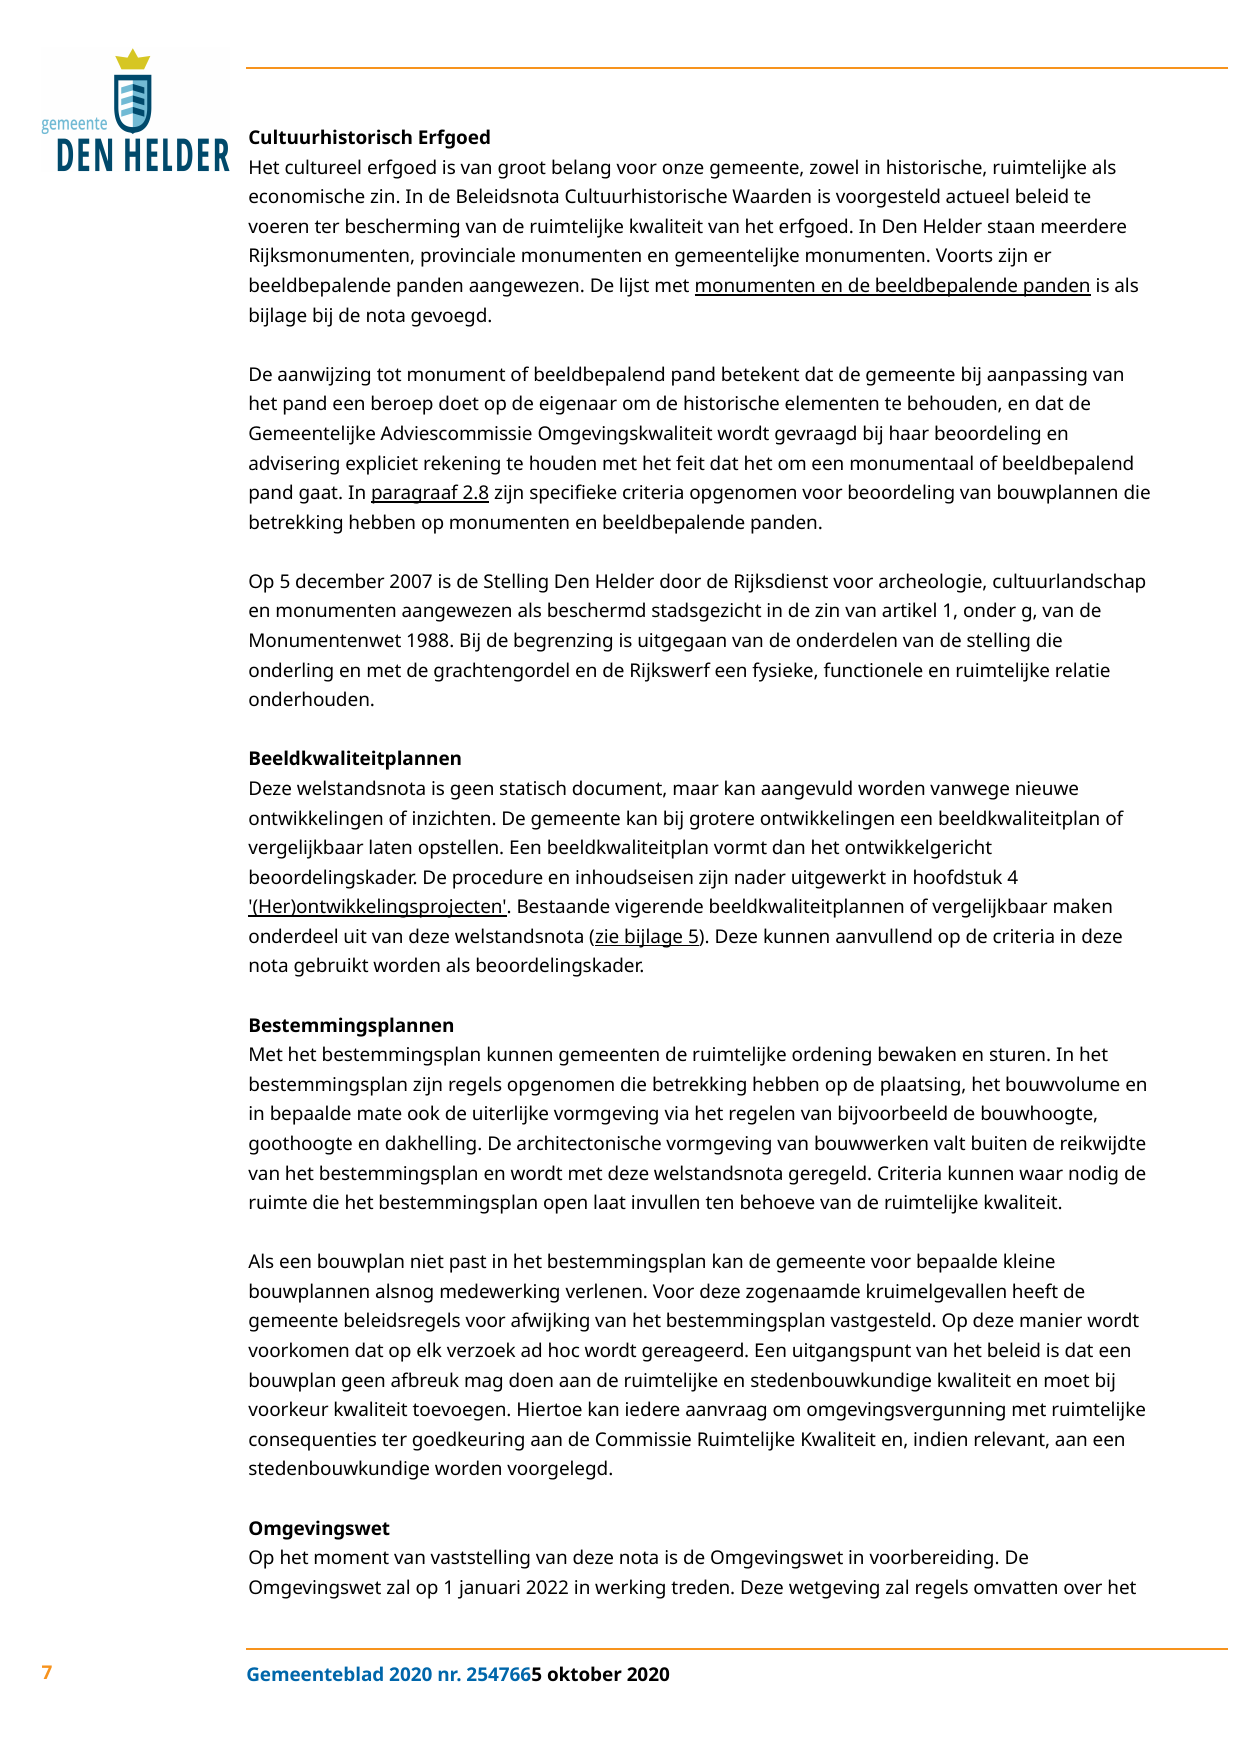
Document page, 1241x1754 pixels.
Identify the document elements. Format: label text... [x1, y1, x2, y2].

text Op 5 december 2007 is de Stelling Den Helder door de Rijksdienst voor archeologie, cultuurlandschap en monumenten aangewezen als beschermd stadsgezicht in de zin van artikel 1, onder g, van de Monumentenwet 1988. Bij de begrenzing is uitgegaan van de onderdelen van de stelling die onderling en met de grachtengordel en de Rijkswerf een fysieke, functionele en ruimtelijke relatie onderhouden. [248, 568, 1152, 712]
text Bestemmingsplannen [248, 1012, 1152, 1038]
picture [100, 154, 106, 172]
text Het cultureel erfgoed is van groot belang voor onze gemeente, zowel in historische, ruimtelijke als economische zin. In de Beleidsnota Cultuurhistorische Waarden is voorgesteld actueel beleid te voeren ter bescherming van de ruimtelijke kwaliteit van het erfgoed. In Den Helder staan meerdere Rijksmonumenten, provinciale monumenten en gemeentelijke monumenten. Voorts zijn er beeldbepalende panden aangewezen. De lijst met monumenten en de beeldbepalende panden is als bijlage bij de nota gevoegd. [248, 154, 1152, 328]
picture [130, 157, 135, 172]
text De aanwijzing tot monument of beeldbepalend pand betekent dat de gemeente bij aanpassing van het pand een beroep doet op de eigenaar om de historische elementen te behouden, en dat de Gemeentelijke Adviescommissie Omgevingskwaliteit wordt gevraagd bij haar beoordeling en advisering expliciet rekening te houden met het feit dat het om een monumentaal of beeldbepalend pand gaat. In paragraaf 2.8 zijn specifieke criteria opgenomen voor beoordeling van bouwplannen die betrekking hebben op monumenten en beeldbepalende panden. [248, 361, 1152, 535]
text Deze welstandsnota is geen statisch document, maar kan aangevuld worden vanwege nieuwe ontwikkelingen of inzichten. De gemeente kan bij grotere ontwikkelingen een beeldkwaliteitplan of vergelijkbaar laten opstellen. Een beeldkwaliteitplan vormt dan het ontwikkelgericht beoordelingskader. De procedure en inhoudseisen zijn nader uitgewerkt in hoofdstuk 4 '(Her)ontwikkelingsprojecten'. Bestaande vigerende beeldkwaliteitplannen of vergelijkbaar maken onderdeel uit van deze welstandsnota (zie bijlage 5). Deze kunnen aanvullend op de criteria in deze nota gebruikt worden als beoordelingskader. [248, 775, 1152, 978]
text Beeldkwaliteitplannen [248, 746, 1152, 771]
text Met het bestemmingsplan kunnen gemeenten de ruimtelijke ordening bewaken en sturen. In het bestemmingsplan zijn regels opgenomen die betrekking hebben op de plaatsing, het bouwvolume en in bepaalde mate ook de uiterlijke vormgeving via het regelen van bijvoorbeeld de bouwhoogte, goothoogte en dakhelling. De architectonische vormgeving van bouwwerken valt buiten de reikwijdte van het bestemmingsplan en wordt met deze welstandsnota geregeld. Criteria kunnen waar nodig de ruimte die het bestemmingsplan open laat invullen ten behoeve van de ruimtelijke kwaliteit. [248, 1041, 1152, 1215]
picture [220, 160, 224, 172]
picture [63, 144, 68, 165]
text Omgevingswet [248, 1515, 1152, 1541]
picture [41, 47, 231, 172]
text Als een bouwplan niet past in het bestemmingsplan kan de gemeente voor bepaalde kleine bouwplannen alsnog medewerking verlenen. Voor deze zogenaamde kruimelgevallen heeft de gemeente beleidsregels voor afwijking van het bestemmingsplan vastgesteld. Op deze manier wordt voorkomen dat op elk verzoek ad hoc wordt gereageerd. Een uitgangspunt van het beleid is dat een bouwplan geen afbreuk mag doen aan de ruimtelijke en stedenbouwkundige kwaliteit en moet bij voorkeur kwaliteit toevoegen. Hiertoe kan iedere aanvraag om omgevingsvergunning met ruimtelijke consequenties ter goedkeuring aan de Commissie Ruimtelijke Kwaliteit en, indien relevant, aan een stedenbouwkundige worden voorgelegd. [248, 1248, 1152, 1481]
text Op het moment van vaststelling van deze nota is de Omgevingswet in voorbereiding. De Omgevingswet zal op 1 januari 2022 in werking treden. Deze wetgeving zal regels omvatten over het [248, 1544, 1152, 1600]
picture [182, 144, 187, 165]
text Cultuurhistorisch Erfgoed [248, 124, 1152, 150]
